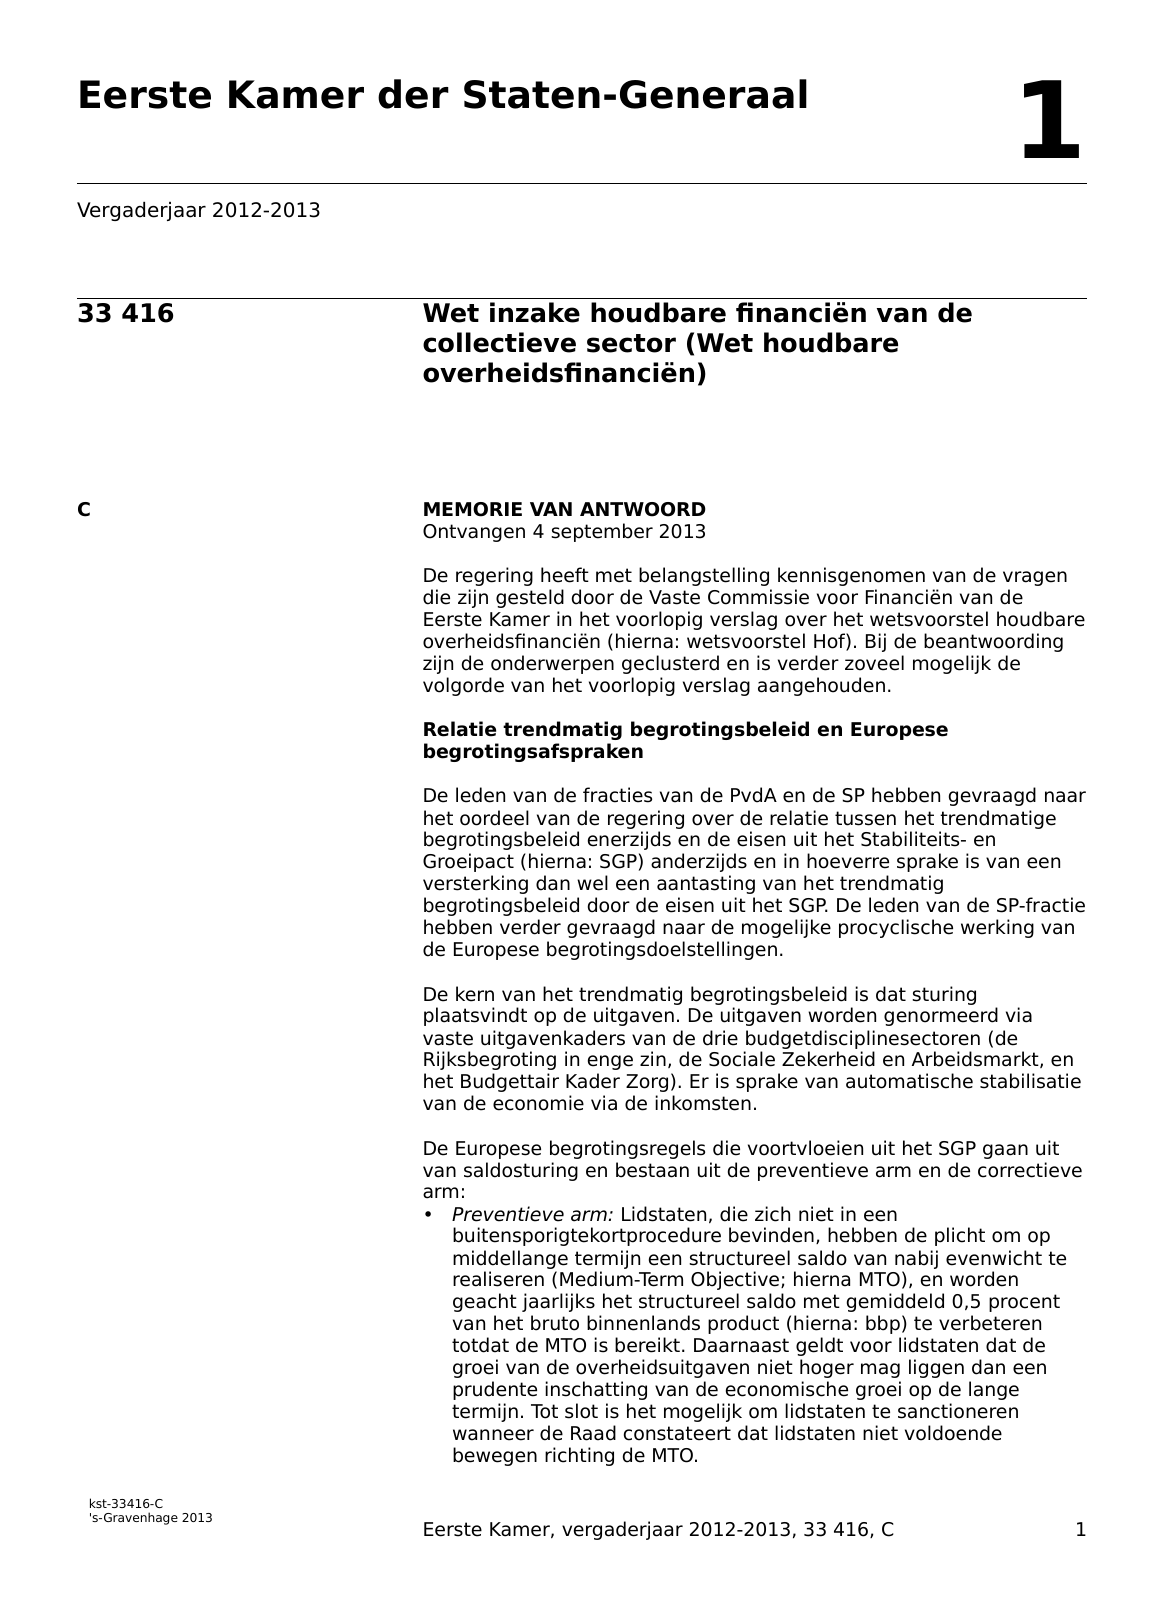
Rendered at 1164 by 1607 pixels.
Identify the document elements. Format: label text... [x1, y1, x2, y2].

text De leden van de fracties van de PvdA en de SP hebben gevraagd naar het oordeel van de regering over de relatie tussen het trendmatige begrotingsbeleid enerzijds en de eisen uit het Stabiliteits- en Groeipact (hierna: SGP) anderzijds en in hoeverre sprake is van een versterking dan wel een aantasting van het trendmatig begrotingsbeleid door de eisen uit het SGP. De leden van de SP-fractie hebben verder gevraagd naar de mogelijke procyclische werking van de Europese begrotingsdoelstellingen. [422, 785, 1087, 961]
subtitle C MEMORIE VAN ANTWOORD [77, 499, 1087, 521]
text • Preventieve arm: Lidstaten, die zich niet in een buitensporigtekortprocedure bevinden, hebben de plicht om op middellange termijn een structureel saldo van nabij evenwicht te realiseren (Medium-Term Objective; hierna MTO), en worden geacht jaarlijks het structureel saldo met gemiddeld 0,5 procent van het bruto binnenlands product (hierna: bbp) te verbeteren totdat de MTO is bereikt. Daarnaast geldt voor lidstaten dat de groei van de overheidsuitgaven niet hoger mag liggen dan een prudente inschatting van de economische groei op de lange termijn. Tot slot is het mogelijk om lidstaten te sanctioneren wanneer de Raad constateert dat lidstaten niet voldoende bewegen richting de MTO. [422, 1203, 1087, 1467]
text Ontvangen 4 september 2013 [422, 521, 1087, 543]
subtitle Relatie trendmatig begrotingsbeleid en Europese begrotingsafspraken [422, 719, 1087, 763]
table_header Eerste Kamer der Staten-Generaal [77, 59, 886, 183]
text De regering heeft met belangstelling kennisgenomen van de vragen die zijn gesteld door de Vaste Commissie voor Financiën van de Eerste Kamer in het voorlopig verslag over het wetsvoorstel houdbare overheidsfinanciën (hierna: wetsvoorstel Hof). Bij de beantwoording zijn de onderwerpen geclusterd en is verder zoveel mogelijk de volgorde van het voorlopig verslag aangehouden. [422, 565, 1087, 697]
table_header 1 [886, 59, 1087, 183]
text De kern van het trendmatig begrotingsbeleid is dat sturing plaatsvindt op de uitgaven. De uitgaven worden genormeerd via vaste uitgavenkaders van de drie budgetdisciplinesectoren (de Rijksbegroting in enge zin, de Sociale Zekerheid en Arbeidsmarkt, en het Budgettair Kader Zorg). Er is sprake van automatische stabilisatie van de economie via de inkomsten. [422, 983, 1087, 1115]
text De Europese begrotingsregels die voortvloeien uit het SGP gaan uit van saldosturing en bestaan uit de preventieve arm en de correctieve arm: [422, 1137, 1087, 1203]
subtitle 33 416 Wet inzake houdbare financiën van de collectieve sector (Wet houdbare overheidsfinanciën) [77, 299, 1087, 388]
table_cell Vergaderjaar 2012-2013 [77, 184, 1087, 298]
text kst-33416-C [88, 1497, 323, 1511]
text 's-Gravenhage 2013 [88, 1511, 323, 1525]
